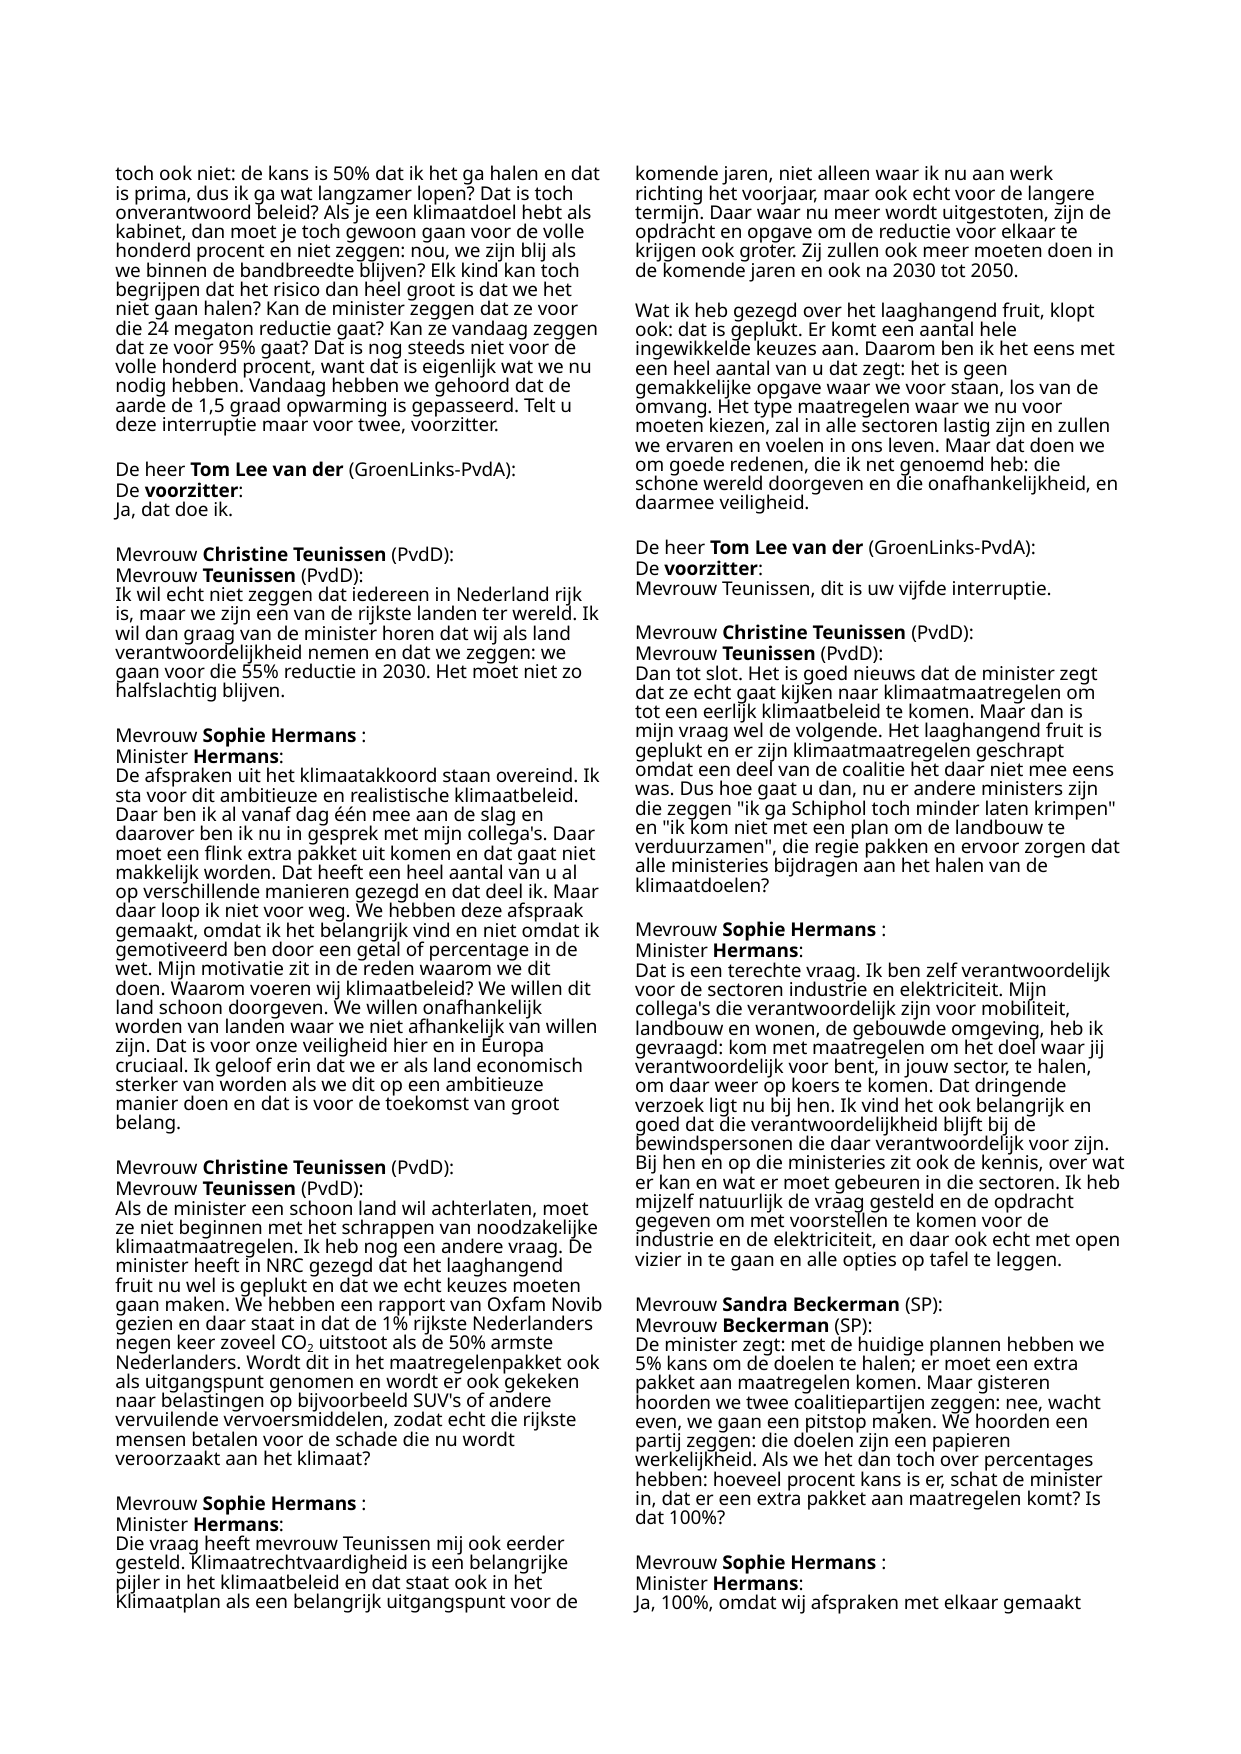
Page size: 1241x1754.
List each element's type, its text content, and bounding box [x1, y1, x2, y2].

text Minister Hermans: [115, 748, 605, 767]
text Wat ik heb gezegd over het laaghangend fruit, klopt ook: dat is geplukt. Er komt een aantal hele ingewikkelde keuzes aan. Daarom ben ik het eens met een heel aantal van u dat zegt: het is geen gemakkelijke opgave waar we voor staan, los van de omvang. Het type maatregelen waar we nu voor moeten kiezen, zal in alle sectoren lastig zijn en zullen we ervaren en voelen in ons leven. Maar dat doen we om goede redenen, die ik net genoemd heb: die schone wereld doorgeven en die onafhankelijkheid, en daarmee veiligheid. [635, 302, 1125, 514]
text Mevrouw Christine Teunissen (PvdD): [115, 541, 605, 567]
text De voorzitter: [635, 560, 1125, 579]
text Ja, dat doe ik. [115, 501, 605, 520]
text Minister Hermans: [635, 1575, 1125, 1594]
text De afspraken uit het klimaatakkoord staan overeind. Ik sta voor dit ambitieuze en realistische klimaatbeleid. Daar ben ik al vanaf dag één mee aan de slag en daarover ben ik nu in gesprek met mijn collega's. Daar moet een flink extra pakket uit komen en dat gaat niet makkelijk worden. Dat heeft een heel aantal van u al op verschillende manieren gezegd en dat deel ik. Maar daar loop ik niet voor weg. We hebben deze afspraak gemaakt, omdat ik het belangrijk vind en niet omdat ik gemotiveerd ben door een getal of percentage in de wet. Mijn motivatie zit in de reden waarom we dit doen. Waarom voeren wij klimaatbeleid? We willen dit land schoon doorgeven. We willen onafhankelijk worden van landen waar we niet afhankelijk van willen zijn. Dat is voor onze veiligheid hier en in Europa cruciaal. Ik geloof erin dat we er als land economisch sterker van worden als we dit op een ambitieuze manier doen en dat is voor de toekomst van groot belang. [115, 767, 605, 1134]
text De minister zegt: met de huidige plannen hebben we 5% kans om de doelen te halen; er moet een extra pakket aan maatregelen komen. Maar gisteren hoorden we twee coalitiepartijen zeggen: nee, wacht even, we gaan een pitstop maken. We hoorden een partij zeggen: die doelen zijn een papieren werkelijkheid. Als we het dan toch over percentages hebben: hoeveel procent kans is er, schat de minister in, dat er een extra pakket aan maatregelen komt? Is dat 100%? [635, 1336, 1125, 1528]
text Die vraag heeft mevrouw Teunissen mij ook eerder gesteld. Klimaatrechtvaardigheid is een belangrijke pijler in het klimaatbeleid en dat staat ook in het Klimaatplan als een belangrijk uitgangspunt voor de [115, 1535, 605, 1612]
text Mevrouw Teunissen (PvdD): [635, 645, 1125, 664]
text De heer Tom Lee van der (GroenLinks-PvdA): [115, 456, 605, 482]
text Mevrouw Sophie Hermans : [635, 1549, 1125, 1575]
text Minister Hermans: [635, 942, 1125, 962]
text Mevrouw Sophie Hermans : [115, 1490, 605, 1516]
text Ik wil echt niet zeggen dat iedereen in Nederland rijk is, maar we zijn een van de rijkste landen ter wereld. Ik wil dan graag van de minister horen dat wij als land verantwoordelijkheid nemen en dat we zeggen: we gaan voor die 55% reductie in 2030. Het moet niet zo halfslachtig blijven. [115, 586, 605, 702]
text Mevrouw Beckerman (SP): [635, 1317, 1125, 1336]
text Mevrouw Sandra Beckerman (SP): [635, 1291, 1125, 1317]
text De heer Tom Lee van der (GroenLinks-PvdA): [635, 534, 1125, 560]
text Mevrouw Teunissen (PvdD): [115, 567, 605, 586]
text toch ook niet: de kans is 50% dat ik het ga halen en dat is prima, dus ik ga wat langzamer lopen? Dat is toch onverantwoord beleid? Als je een klimaatdoel hebt als kabinet, dan moet je toch gewoon gaan voor de volle honderd procent en niet zeggen: nou, we zijn blij als we binnen de bandbreedte blijven? Elk kind kan toch begrijpen dat het risico dan heel groot is dat we het niet gaan halen? Kan de minister zeggen dat ze voor die 24 megaton reductie gaat? Kan ze vandaag zeggen dat ze voor 95% gaat? Dat is nog steeds niet voor de volle honderd procent, want dat is eigenlijk wat we nu nodig hebben. Vandaag hebben we gehoord dat de aarde de 1,5 graad opwarming is gepasseerd. Telt u deze interruptie maar voor twee, voorzitter. [115, 165, 605, 435]
text Dan tot slot. Het is goed nieuws dat de minister zegt dat ze echt gaat kijken naar klimaatmaatregelen om tot een eerlijk klimaatbeleid te komen. Maar dan is mijn vraag wel de volgende. Het laaghangend fruit is geplukt en er zijn klimaatmaatregelen geschrapt omdat een deel van de coalitie het daar niet mee eens was. Dus hoe gaat u dan, nu er andere ministers zijn die zeggen "ik ga Schiphol toch minder laten krimpen" en "ik kom niet met een plan om de landbouw te verduurzamen", die regie pakken en ervoor zorgen dat alle ministeries bijdragen aan het halen van de klimaatdoelen? [635, 664, 1125, 896]
text Minister Hermans: [115, 1516, 605, 1535]
text Mevrouw Teunissen (PvdD): [115, 1180, 605, 1199]
text Mevrouw Sophie Hermans : [115, 722, 605, 748]
text Mevrouw Sophie Hermans : [635, 917, 1125, 942]
text komende jaren, niet alleen waar ik nu aan werk richting het voorjaar, maar ook echt voor de langere termijn. Daar waar nu meer wordt uitgestoten, zijn de opdracht en opgave om de reductie voor elkaar te krijgen ook groter. Zij zullen ook meer moeten doen in de komende jaren en ook na 2030 tot 2050. [635, 165, 1125, 281]
text Mevrouw Teunissen, dit is uw vijfde interruptie. [635, 579, 1125, 599]
text De voorzitter: [115, 482, 605, 501]
text Ja, 100%, omdat wij afspraken met elkaar gemaakt [635, 1594, 1125, 1614]
text Mevrouw Christine Teunissen (PvdD): [635, 619, 1125, 645]
text Mevrouw Christine Teunissen (PvdD): [115, 1154, 605, 1180]
text Als de minister een schoon land wil achterlaten, moet ze niet beginnen met het schrappen van noodzakelijke klimaatmaatregelen. Ik heb nog een andere vraag. De minister heeft in NRC gezegd dat het laaghangend fruit nu wel is geplukt en dat we echt keuzes moeten gaan maken. We hebben een rapport van Oxfam Novib gezien en daar staat in dat de 1% rijkste Nederlanders negen keer zoveel CO2 uitstoot als de 50% armste Nederlanders. Wordt dit in het maatregelenpakket ook als uitgangspunt genomen en wordt er ook gekeken naar belastingen op bijvoorbeeld SUV's of andere vervuilende vervoersmiddelen, zodat echt die rijkste mensen betalen voor de schade die nu wordt veroorzaakt aan het klimaat? [115, 1199, 605, 1469]
text Dat is een terechte vraag. Ik ben zelf verantwoordelijk voor de sectoren industrie en elektriciteit. Mijn collega's die verantwoordelijk zijn voor mobiliteit, landbouw en wonen, de gebouwde omgeving, heb ik gevraagd: kom met maatregelen om het doel waar jij verantwoordelijk voor bent, in jouw sector, te halen, om daar weer op koers te komen. Dat dringende verzoek ligt nu bij hen. Ik vind het ook belangrijk en goed dat die verantwoordelijkheid blijft bij de bewindspersonen die daar verantwoordelijk voor zijn. Bij hen en op die ministeries zit ook de kennis, over wat er kan en wat er moet gebeuren in die sectoren. Ik heb mijzelf natuurlijk de vraag gesteld en de opdracht gegeven om met voorstellen te komen voor de industrie en de elektriciteit, en daar ook echt met open vizier in te gaan en alle opties op tafel te leggen. [635, 962, 1125, 1270]
